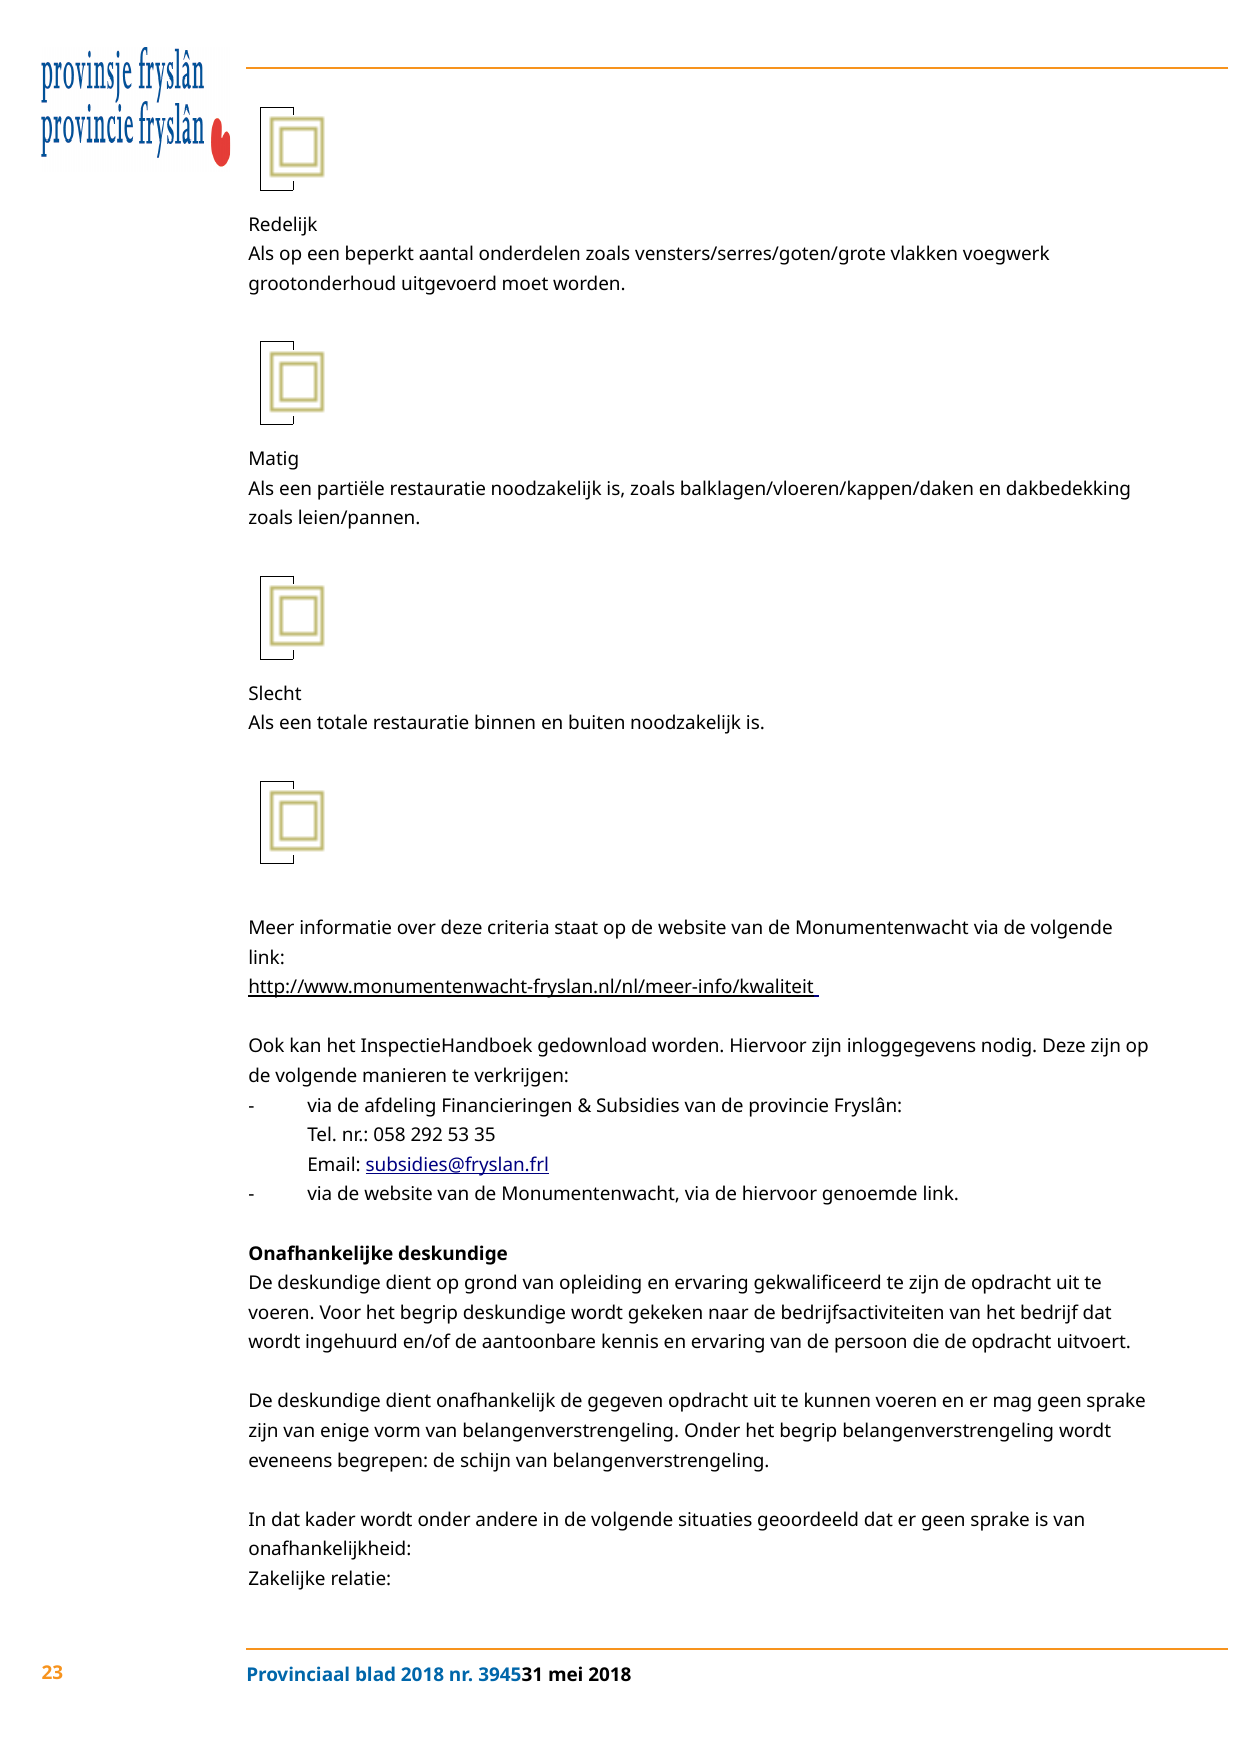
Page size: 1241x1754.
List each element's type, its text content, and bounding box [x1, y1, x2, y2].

list via de website van de Monumentenwacht, via de hiervoor genoemde link. [248, 1181, 1152, 1206]
text Ook kan het InspectieHandboek gedownload worden. Hiervoor zijn inloggegevens nodig. Deze zijn op de volgende manieren te verkrijgen: [248, 1033, 1152, 1088]
text Als een totale restauratie binnen en buiten noodzakelijk is. [248, 709, 1152, 735]
text Slecht [248, 680, 1152, 706]
text Zakelijke relatie: [248, 1565, 1152, 1591]
picture [41, 47, 231, 172]
text In dat kader wordt onder andere in de volgende situaties geoordeeld dat er geen sprake is van onafhankelijkheid: [248, 1506, 1152, 1561]
text De deskundige dient onafhankelijk de gegeven opdracht uit te kunnen voeren en er mag geen sprake zijn van enige vorm van belangenverstrengeling. Onder het begrip belangenverstrengeling wordt eveneens begrepen: de schijn van belangenverstrengeling. [248, 1388, 1152, 1473]
text Als een partiële restauratie noodzakelijk is, zoals balklagen/vloeren/kappen/daken en dakbedekking zoals leien/pannen. [248, 475, 1152, 530]
text Meer informatie over deze criteria staat op de website van de Monumentenwacht via de volgende link: [248, 914, 1152, 970]
list Email: subsidies@fryslan.frl [248, 1151, 1152, 1177]
text Redelijk [248, 211, 1152, 237]
text Matig [248, 445, 1152, 471]
picture [268, 584, 328, 650]
picture [268, 789, 328, 855]
list via de afdeling Financieringen & Subsidies van de provincie Fryslân: [248, 1092, 1152, 1118]
text Als op een beperkt aantal onderdelen zoals vensters/serres/goten/grote vlakken voegwerk grootonderhoud uitgevoerd moet worden. [248, 241, 1152, 296]
text Onafhankelijke deskundige [248, 1240, 1152, 1266]
picture [268, 350, 328, 416]
list Tel. nr.: 058 292 53 35 [248, 1121, 1152, 1147]
text http://www.monumentenwacht-fryslan.nl/nl/meer-info/kwaliteit [248, 973, 1152, 999]
picture [268, 115, 328, 181]
text De deskundige dient op grond van opleiding en ervaring gekwalificeerd te zijn de opdracht uit te voeren. Voor het begrip deskundige wordt gekeken naar de bedrijfsactiviteiten van het bedrijf dat wordt ingehuurd en/of de aantoonbare kennis en ervaring van de persoon die de opdracht uitvoert. [248, 1269, 1152, 1354]
